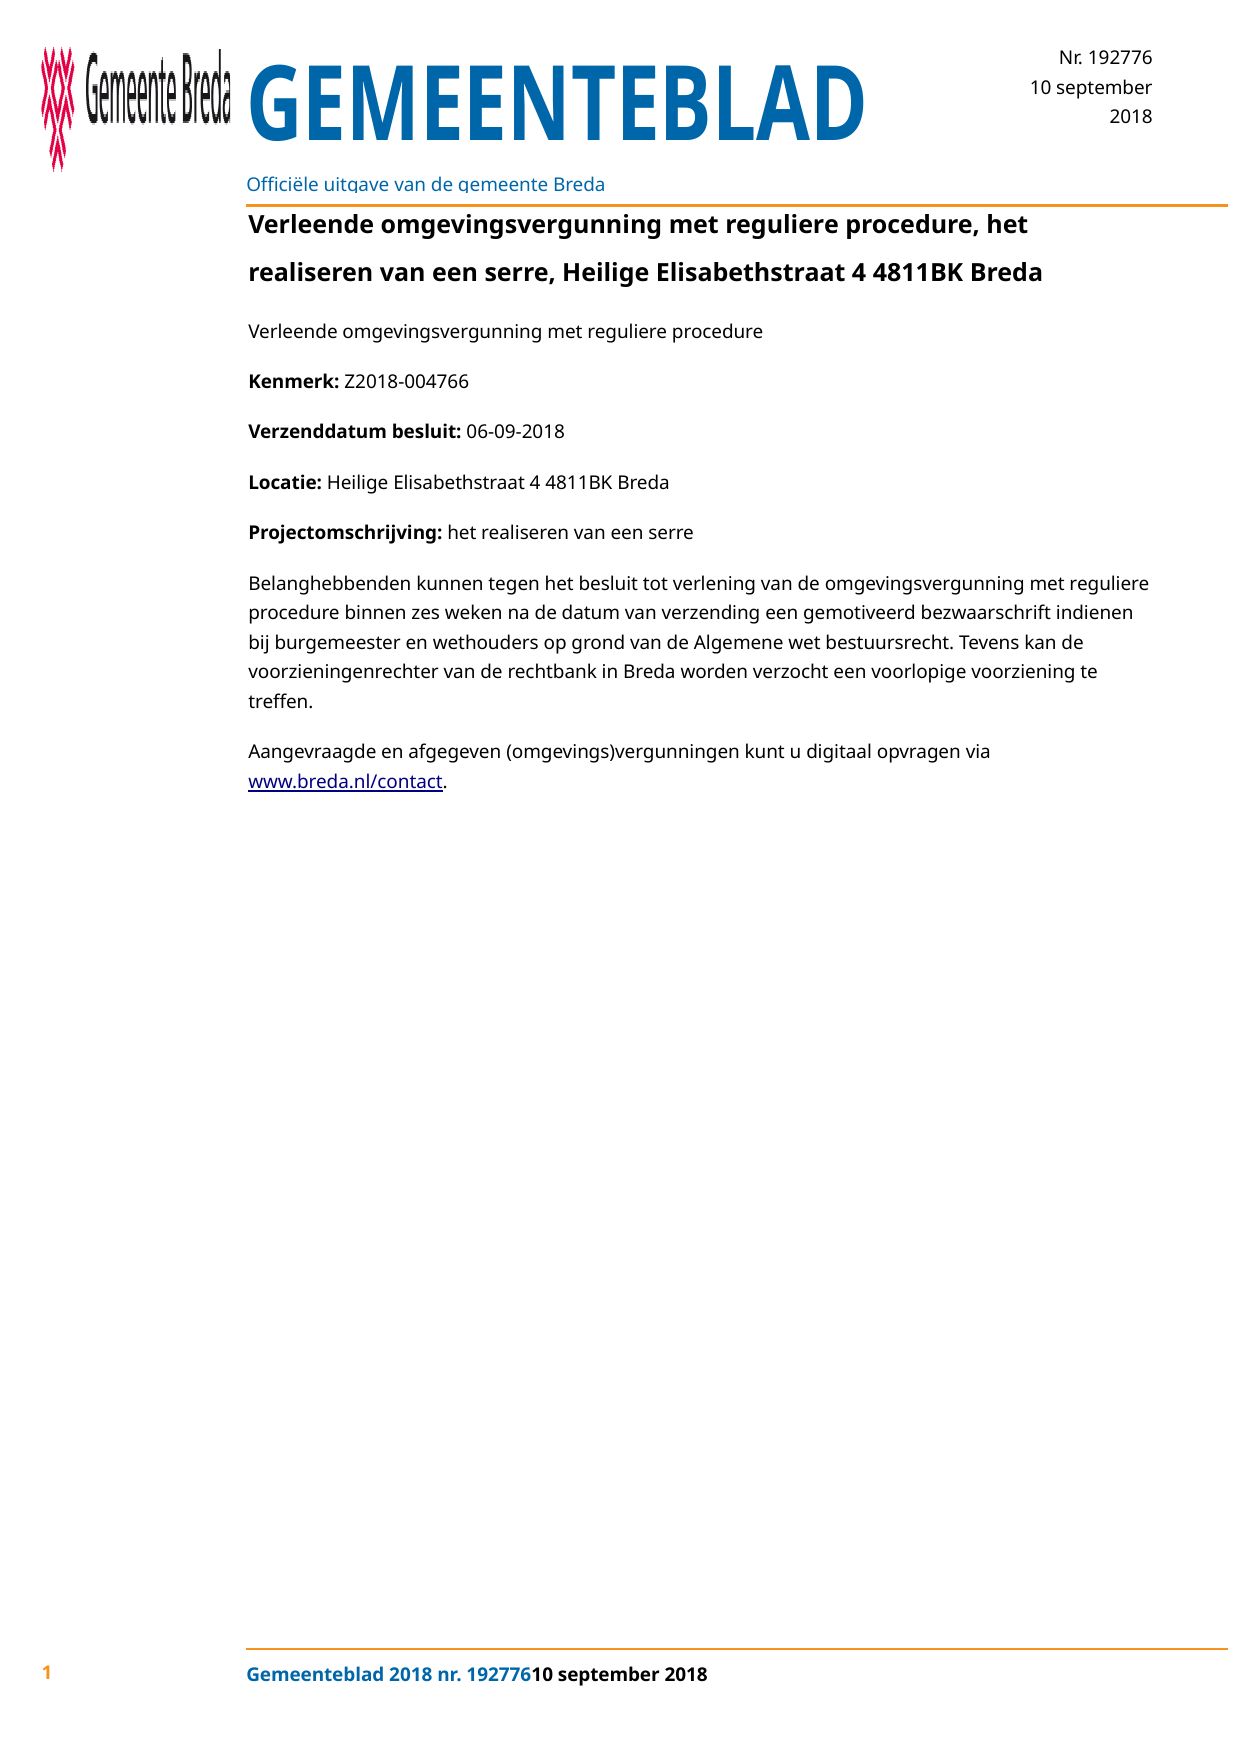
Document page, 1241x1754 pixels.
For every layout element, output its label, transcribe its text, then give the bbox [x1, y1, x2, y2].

text Projectomschrijving: het realiseren van een serre [248, 519, 1152, 545]
text Verleende omgevingsvergunning met reguliere procedure, het realiseren van een serre, Heilige Elisabethstraat 4 4811BK Breda [248, 207, 1152, 288]
text Locatie: Heilige Elisabethstraat 4 4811BK Breda [248, 469, 1152, 495]
picture [41, 47, 231, 172]
text Verleende omgevingsvergunning met reguliere procedure [248, 318, 1152, 344]
text Kenmerk: Z2018-004766 [248, 368, 1152, 394]
text Aangevraagde en afgegeven (omgevings)vergunningen kunt u digitaal opvragen via www.breda.nl/contact. [248, 739, 1152, 794]
text Verzenddatum besluit: 06-09-2018 [248, 419, 1152, 444]
text Belanghebbenden kunnen tegen het besluit tot verlening van de omgevingsvergunning met reguliere procedure binnen zes weken na de datum van verzending een gemotiveerd bezwaarschrift indienen bij burgemeester en wethouders op grond van de Algemene wet bestuursrecht. Tevens kan de voorzieningenrechter van de rechtbank in Breda worden verzocht een voorlopige voorziening te treffen. [248, 570, 1152, 714]
